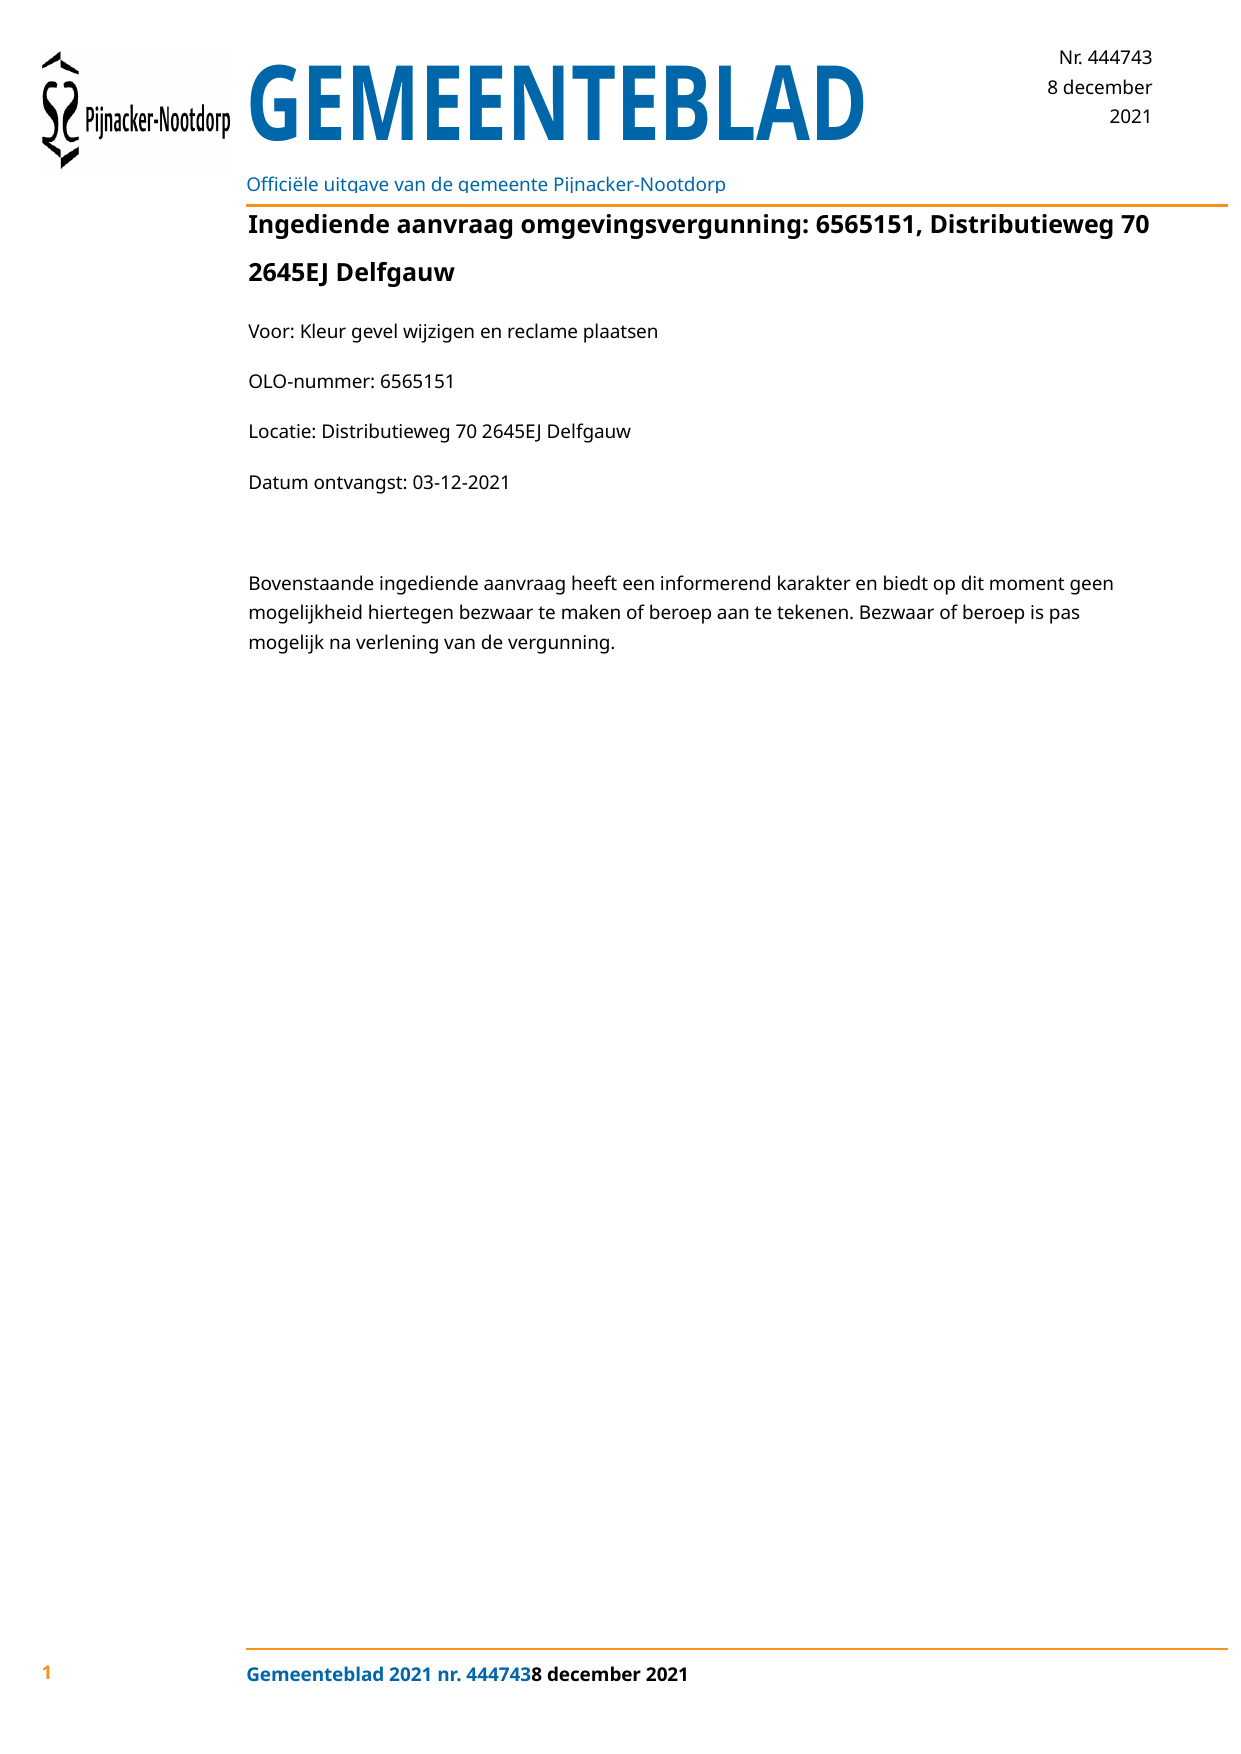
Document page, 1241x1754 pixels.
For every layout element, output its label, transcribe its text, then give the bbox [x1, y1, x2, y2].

picture [41, 47, 231, 172]
text OLO-nummer: 6565151 [248, 368, 1152, 394]
text Datum ontvangst: 03-12-2021 [248, 469, 1152, 495]
text Ingediende aanvraag omgevingsvergunning: 6565151, Distributieweg 70 2645EJ Delfgauw [248, 207, 1152, 288]
text Locatie: Distributieweg 70 2645EJ Delfgauw [248, 419, 1152, 444]
text Voor: Kleur gevel wijzigen en reclame plaatsen [248, 318, 1152, 344]
text Bovenstaande ingediende aanvraag heeft een informerend karakter en biedt op dit moment geen mogelijkheid hiertegen bezwaar te maken of beroep aan te tekenen. Bezwaar of beroep is pas mogelijk na verlening van de vergunning. [248, 570, 1152, 655]
